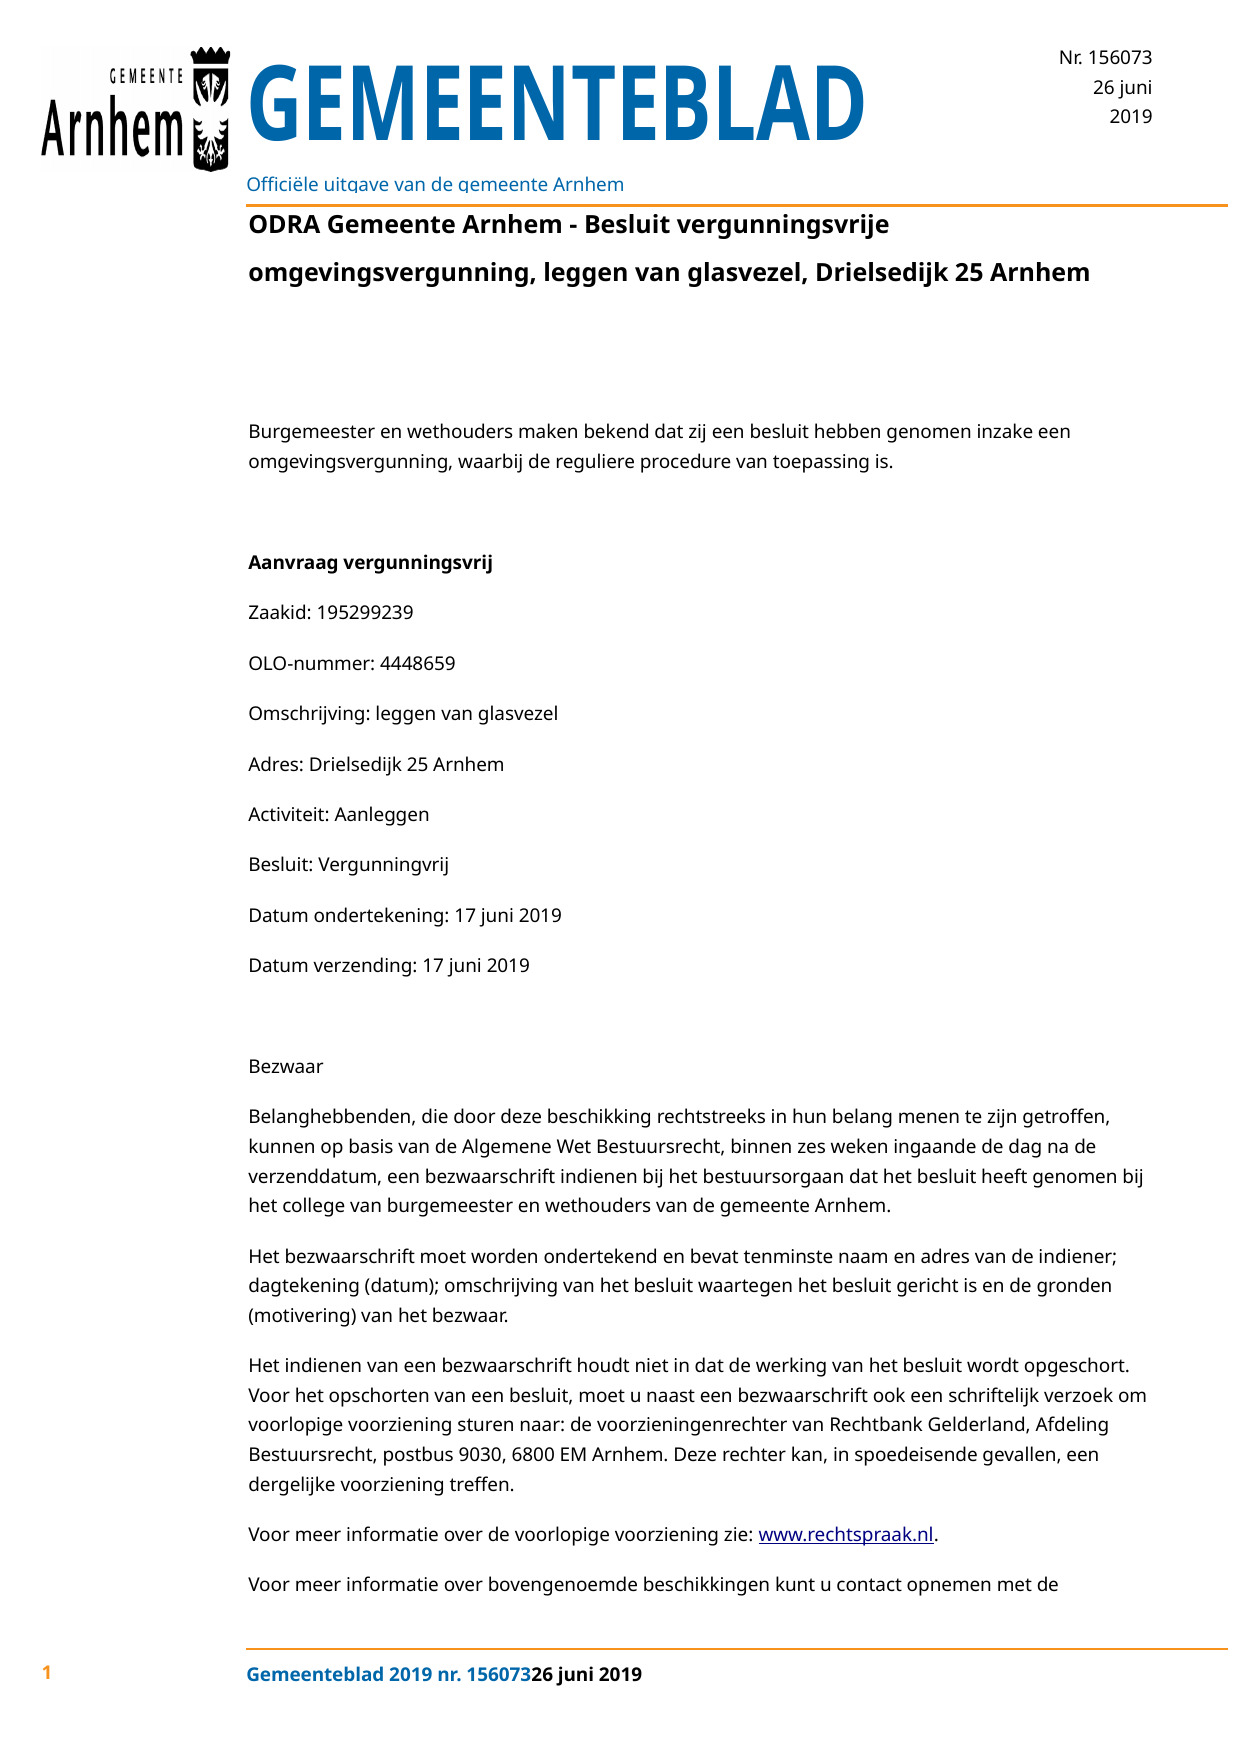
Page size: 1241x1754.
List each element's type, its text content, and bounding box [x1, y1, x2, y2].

text Belanghebbenden, die door deze beschikking rechtstreeks in hun belang menen te zijn getroffen, kunnen op basis van de Algemene Wet Bestuursrecht, binnen zes weken ingaande de dag na de verzenddatum, een bezwaarschrift indienen bij het bestuursorgaan dat het besluit heeft genomen bij het college van burgemeester en wethouders van de gemeente Arnhem. [248, 1104, 1152, 1218]
text Voor meer informatie over de voorlopige voorziening zie: www.rechtspraak.nl. [248, 1521, 1152, 1547]
text OLO-nummer: 4448659 [248, 650, 1152, 676]
text Datum verzending: 17 juni 2019 [248, 952, 1152, 978]
text Het bezwaarschrift moet worden ondertekend en bevat tenminste naam en adres van de indiener; dagtekening (datum); omschrijving van het besluit waartegen het besluit gericht is en de gronden (motivering) van het bezwaar. [248, 1243, 1152, 1328]
text Bezwaar [248, 1053, 1152, 1079]
text Het indienen van een bezwaarschrift houdt niet in dat de werking van het besluit wordt opgeschort. Voor het opschorten van een besluit, moet u naast een bezwaarschrift ook een schriftelijk verzoek om voorlopige voorziening sturen naar: de voorzieningenrechter van Rechtbank Gelderland, Afdeling Bestuursrecht, postbus 9030, 6800 EM Arnhem. Deze rechter kan, in spoedeisende gevallen, een dergelijke voorziening treffen. [248, 1352, 1152, 1497]
text Besluit: Vergunningvrij [248, 852, 1152, 877]
text Activiteit: Aanleggen [248, 801, 1152, 827]
text Adres: Drielsedijk 25 Arnhem [248, 751, 1152, 777]
text Burgemeester en wethouders maken bekend dat zij een besluit hebben genomen inzake een omgevingsvergunning, waarbij de reguliere procedure van toepassing is. [248, 419, 1152, 474]
text Omschrijving: leggen van glasvezel [248, 700, 1152, 726]
text Datum ondertekening: 17 juni 2019 [248, 902, 1152, 928]
text Zaakid: 195299239 [248, 599, 1152, 625]
picture [41, 47, 231, 172]
text Voor meer informatie over bovengenoemde beschikkingen kunt u contact opnemen met de [248, 1572, 1152, 1597]
text Aanvraag vergunningsvrij [248, 549, 1152, 575]
text ODRA Gemeente Arnhem - Besluit vergunningsvrije omgevingsvergunning, leggen van glasvezel, Drielsedijk 25 Arnhem [248, 207, 1152, 288]
